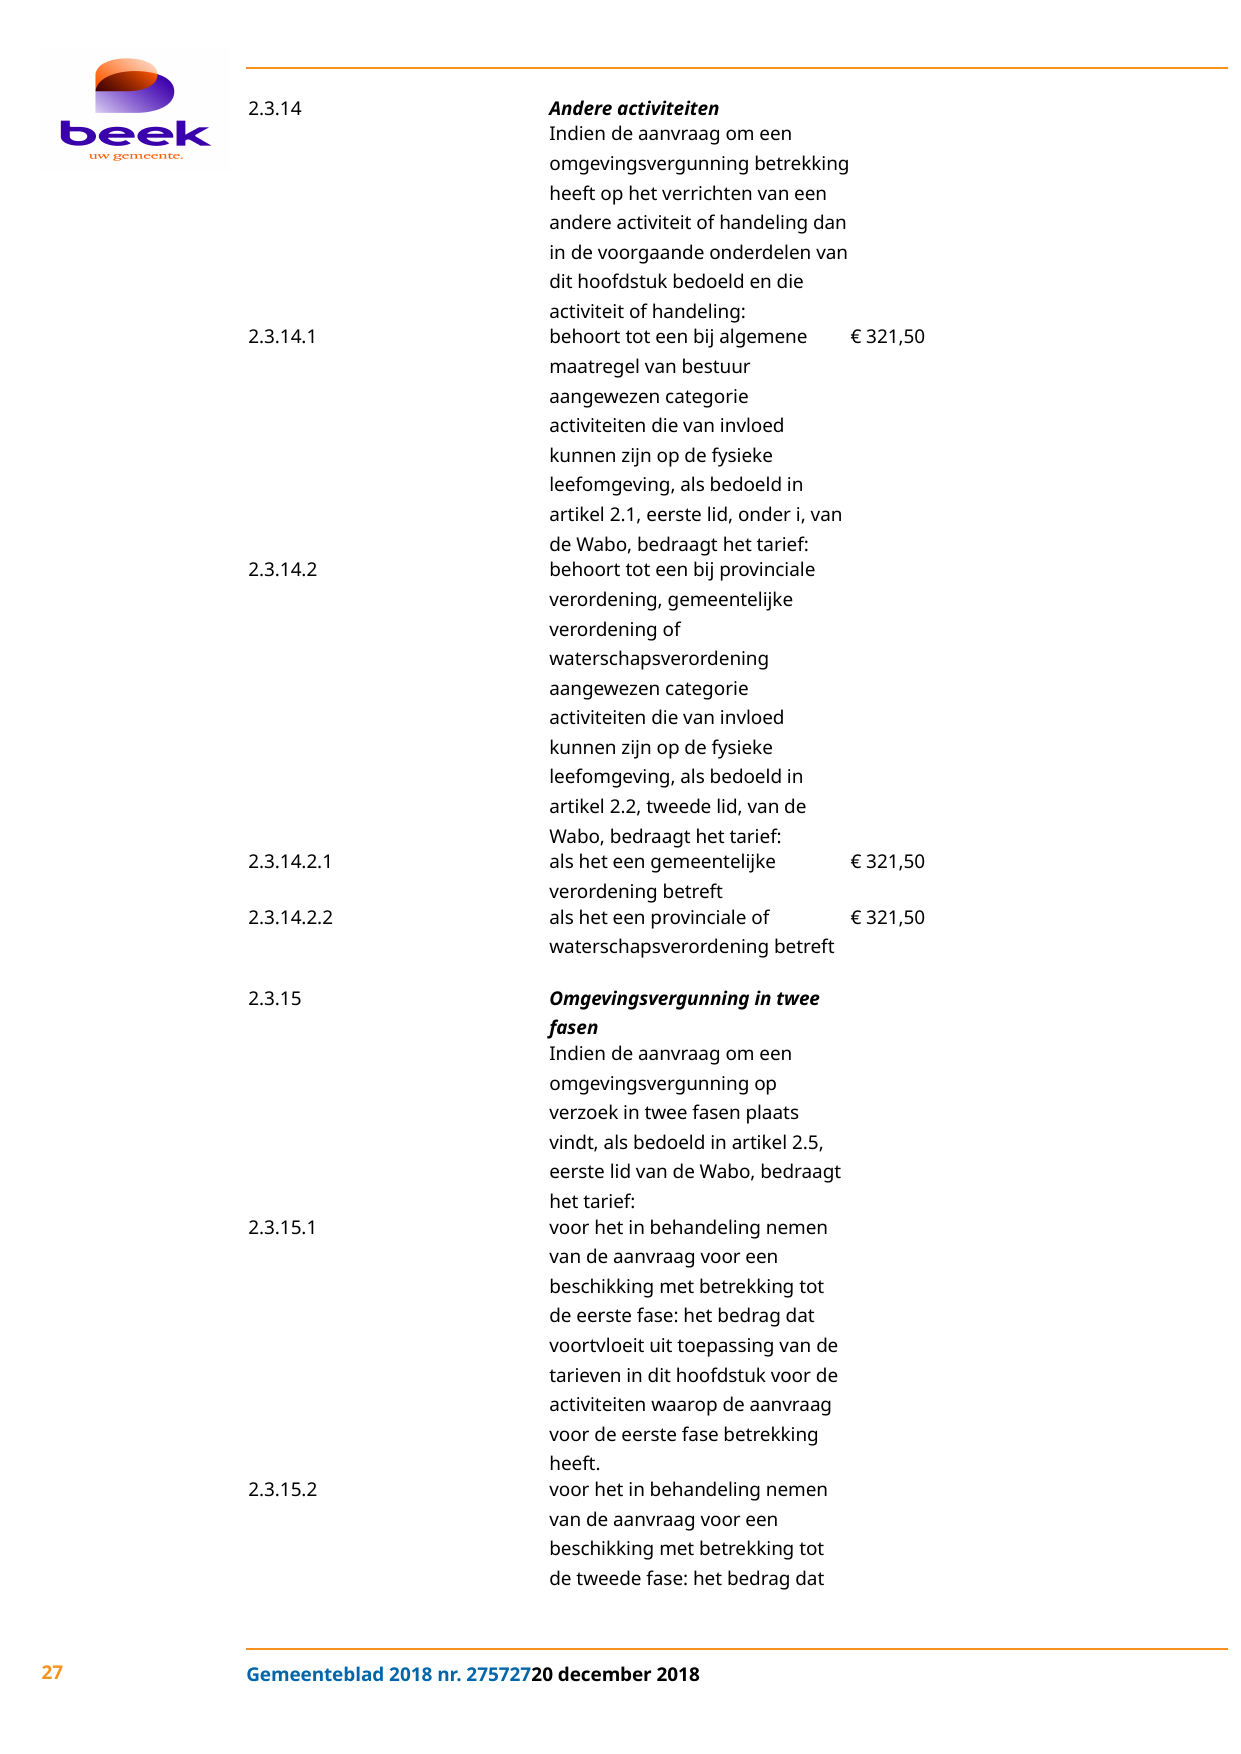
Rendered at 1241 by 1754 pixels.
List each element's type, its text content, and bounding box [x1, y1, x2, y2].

table_cell [248, 1040, 549, 1214]
table_cell 2.3.15 [248, 985, 549, 1040]
table_cell € 321,50 [850, 849, 1152, 904]
table_cell 2.3.15.2 [248, 1476, 549, 1591]
table_cell Indien de aanvraag om een omgevingsvergunning op verzoek in twee fasen plaats vindt, als bedoeld in artikel 2.5, eerste lid van de Wabo, bedraagt het tarief: [549, 1040, 850, 1214]
table_cell Omgevingsvergunning in twee fasen [549, 985, 850, 1040]
table_cell [850, 1040, 1152, 1214]
table_cell Andere activiteiten [549, 95, 850, 121]
table_cell [850, 1476, 1152, 1591]
table_cell 2.3.14.2 [248, 557, 549, 848]
table_cell 2.3.14.2.2 [248, 904, 549, 959]
table_cell behoort tot een bij provinciale verordening, gemeentelijke verordening of waterschapsverordening aangewezen categorie activiteiten die van invloed kunnen zijn op de fysieke leefomgeving, als bedoeld in artikel 2.2, tweede lid, van de Wabo, bedraagt het tarief: [549, 557, 850, 848]
table_cell [850, 95, 1152, 121]
table_cell behoort tot een bij algemene maatregel van bestuur aangewezen categorie activiteiten die van invloed kunnen zijn op de fysieke leefomgeving, als bedoeld in artikel 2.1, eerste lid, onder i, van de Wabo, bedraagt het tarief: [549, 324, 850, 557]
table_cell [850, 959, 1152, 985]
table_cell [850, 557, 1152, 848]
table_cell 2.3.14.2.1 [248, 849, 549, 904]
table_cell 2.3.15.1 [248, 1214, 549, 1476]
table_cell € 321,50 [850, 904, 1152, 959]
table_cell [248, 121, 549, 324]
table_cell als het een gemeentelijke verordening betreft [549, 849, 850, 904]
table_cell voor het in behandeling nemen van de aanvraag voor een beschikking met betrekking tot de eerste fase: het bedrag dat voortvloeit uit toepassing van de tarieven in dit hoofdstuk voor de activiteiten waarop de aanvraag voor de eerste fase betrekking heeft. [549, 1214, 850, 1476]
table_cell [850, 1214, 1152, 1476]
picture [41, 47, 231, 172]
table_cell voor het in behandeling nemen van de aanvraag voor een beschikking met betrekking tot de tweede fase: het bedrag dat [549, 1476, 850, 1591]
table_cell [549, 959, 850, 985]
table_cell 2.3.14.1 [248, 324, 549, 557]
table_cell Indien de aanvraag om een omgevingsvergunning betrekking heeft op het verrichten van een andere activiteit of handeling dan in de voorgaande onderdelen van dit hoofdstuk bedoeld en die activiteit of handeling: [549, 121, 850, 324]
table_cell [850, 121, 1152, 324]
table_cell € 321,50 [850, 324, 1152, 557]
table_cell als het een provinciale of waterschapsverordening betreft [549, 904, 850, 959]
table_cell [850, 985, 1152, 1040]
table_cell [248, 959, 549, 985]
table_cell 2.3.14 [248, 95, 549, 121]
